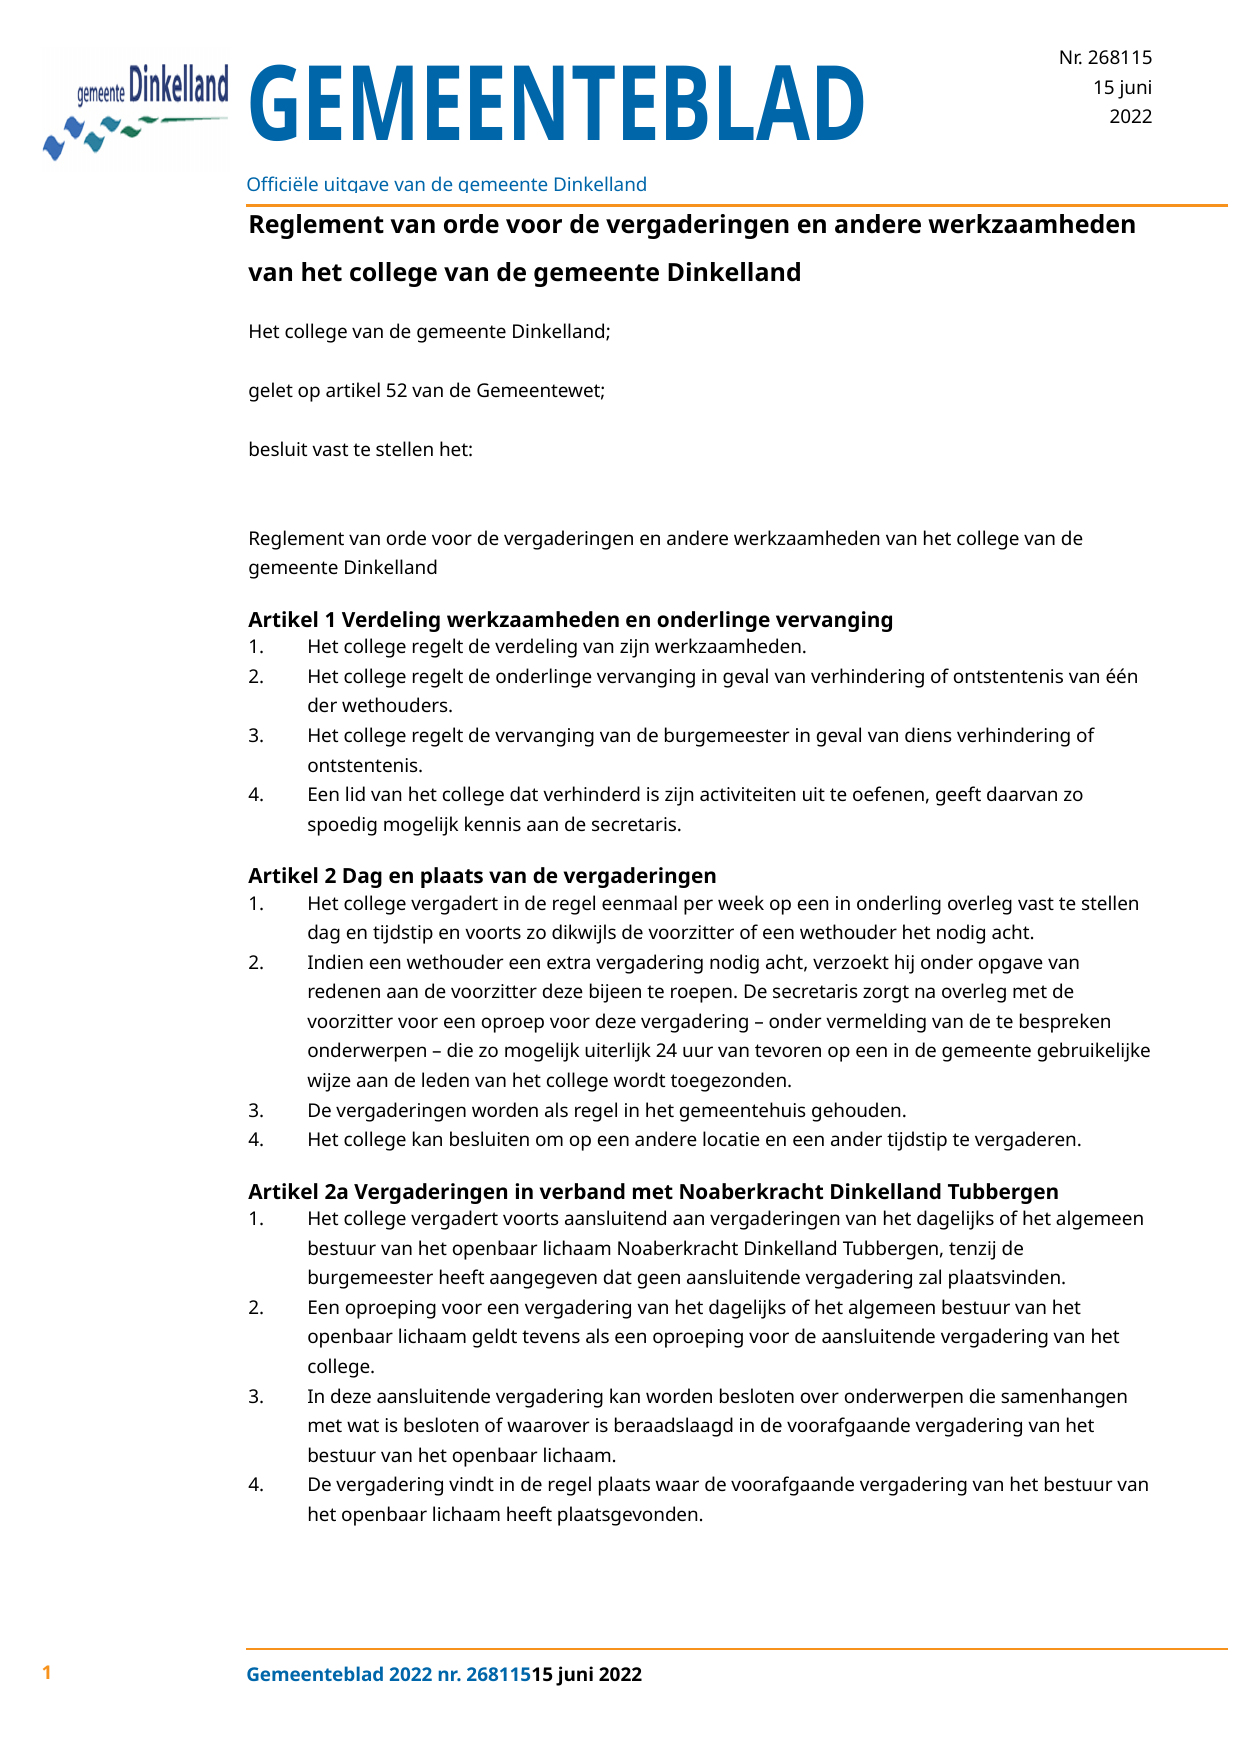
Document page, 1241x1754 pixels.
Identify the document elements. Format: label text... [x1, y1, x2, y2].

list Het college regelt de vervanging van de burgemeester in geval van diens verhindering of ontstentenis. [248, 722, 1152, 777]
text Reglement van orde voor de vergaderingen en andere werkzaamheden van het college van de gemeente Dinkelland [248, 207, 1152, 288]
list Het college kan besluiten om op een andere locatie en een ander tijdstip te vergaderen. [248, 1126, 1152, 1152]
picture [41, 47, 231, 172]
list Een oproeping voor een vergadering van het dagelijks of het algemeen bestuur van het openbaar lichaam geldt tevens als een oproeping voor de aansluitende vergadering van het college. [248, 1294, 1152, 1379]
text gelet op artikel 52 van de Gemeentewet; [248, 377, 1152, 403]
text Het college van de gemeente Dinkelland; [248, 318, 1152, 344]
list In deze aansluitende vergadering kan worden besloten over onderwerpen die samenhangen met wat is besloten of waarover is beraadslaagd in de voorafgaande vergadering van het bestuur van het openbaar lichaam. [248, 1383, 1152, 1468]
list Het college vergadert voorts aansluitend aan vergaderingen van het dagelijks of het algemeen bestuur van het openbaar lichaam Noaberkracht Dinkelland Tubbergen, tenzij de burgemeester heeft aangegeven dat geen aansluitende vergadering zal plaatsvinden. [248, 1205, 1152, 1290]
text Artikel 1 Verdeling werkzaamheden en onderlinge vervanging [248, 605, 1152, 633]
list Het college vergadert in de regel eenmaal per week op een in onderling overleg vast te stellen dag en tijdstip en voorts zo dikwijls de voorzitter of een wethouder het nodig acht. [248, 890, 1152, 945]
text Reglement van orde voor de vergaderingen en andere werkzaamheden van het college van de gemeente Dinkelland [248, 525, 1152, 580]
list Het college regelt de onderlinge vervanging in geval van verhindering of ontstentenis van één der wethouders. [248, 663, 1152, 718]
text Artikel 2 Dag en plaats van de vergaderingen [248, 861, 1152, 890]
list De vergadering vindt in de regel plaats waar de voorafgaande vergadering van het bestuur van het openbaar lichaam heeft plaatsgevonden. [248, 1472, 1152, 1527]
list De vergaderingen worden als regel in het gemeentehuis gehouden. [248, 1097, 1152, 1123]
list Indien een wethouder een extra vergadering nodig acht, verzoekt hij onder opgave van redenen aan de voorzitter deze bijeen te roepen. De secretaris zorgt na overleg met de voorzitter voor een oproep voor deze vergadering – onder vermelding van de te bespreken onderwerpen – die zo mogelijk uiterlijk 24 uur van tevoren op een in de gemeente gebruikelijke wijze aan de leden van het college wordt toegezonden. [248, 949, 1152, 1093]
text besluit vast te stellen het: [248, 436, 1152, 462]
list Het college regelt de verdeling van zijn werkzaamheden. [248, 633, 1152, 659]
text Artikel 2a Vergaderingen in verband met Noaberkracht Dinkelland Tubbergen [248, 1177, 1152, 1205]
list Een lid van het college dat verhinderd is zijn activiteiten uit te oefenen, geeft daarvan zo spoedig mogelijk kennis aan de secretaris. [248, 781, 1152, 837]
